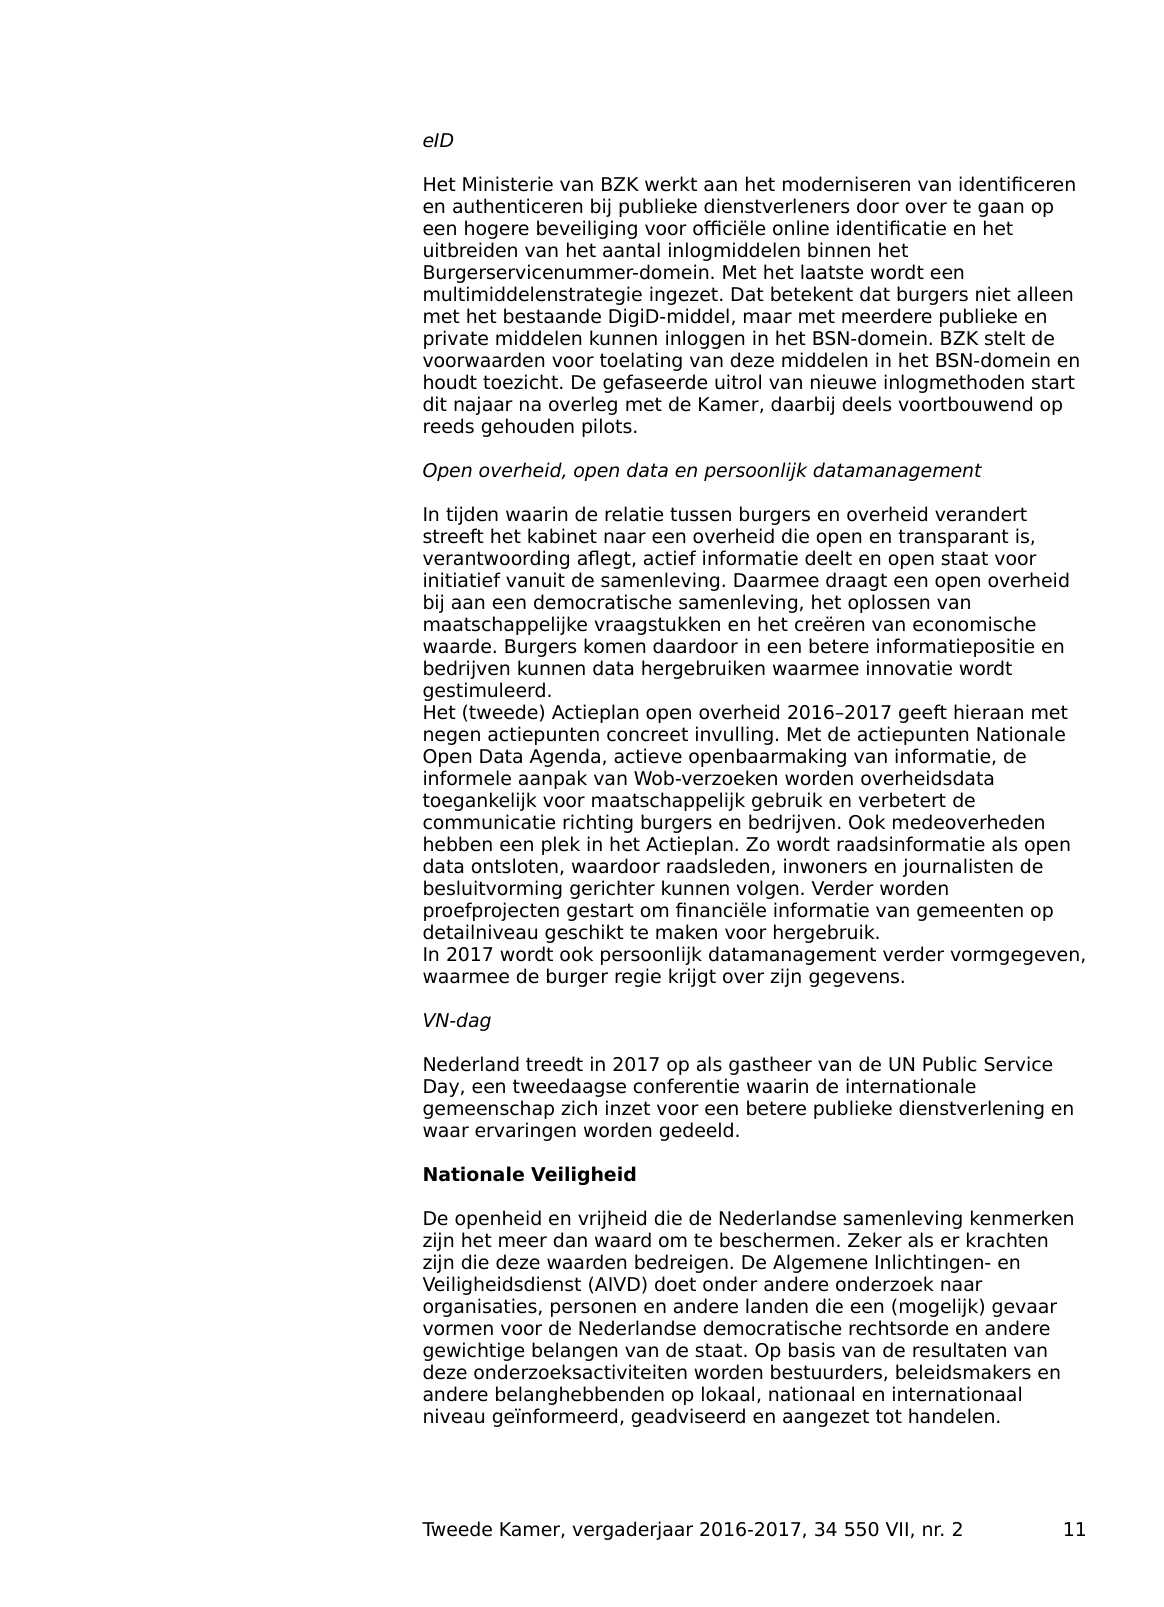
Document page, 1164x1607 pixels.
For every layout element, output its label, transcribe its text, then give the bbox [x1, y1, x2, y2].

subtitle eID [422, 130, 1087, 152]
text Het Ministerie van BZK werkt aan het moderniseren van identificeren en authenticeren bij publieke dienstverleners door over te gaan op een hogere beveiliging voor officiële online identificatie en het uitbreiden van het aantal inlogmiddelen binnen het Burgerservicenummer-domein. Met het laatste wordt een multimiddelenstrategie ingezet. Dat betekent dat burgers niet alleen met het bestaande DigiD-middel, maar met meerdere publieke en private middelen kunnen inloggen in het BSN-domein. BZK stelt de voorwaarden voor toelating van deze middelen in het BSN-domein en houdt toezicht. De gefaseerde uitrol van nieuwe inlogmethoden start dit najaar na overleg met de Kamer, daarbij deels voortbouwend op reeds gehouden pilots. [422, 174, 1087, 438]
text De openheid en vrijheid die de Nederlandse samenleving kenmerken zijn het meer dan waard om te beschermen. Zeker als er krachten zijn die deze waarden bedreigen. De Algemene Inlichtingen- en Veiligheidsdienst (AIVD) doet onder andere onderzoek naar organisaties, personen en andere landen die een (mogelijk) gevaar vormen voor de Nederlandse democratische rechtsorde en andere gewichtige belangen van de staat. Op basis van de resultaten van deze onderzoeksactiviteiten worden bestuurders, beleidsmakers en andere belanghebbenden op lokaal, nationaal en internationaal niveau geïnformeerd, geadviseerd en aangezet tot handelen. [422, 1208, 1087, 1428]
text In tijden waarin de relatie tussen burgers en overheid verandert streeft het kabinet naar een overheid die open en transparant is, verantwoording aflegt, actief informatie deelt en open staat voor initiatief vanuit de samenleving. Daarmee draagt een open overheid bij aan een democratische samenleving, het oplossen van maatschappelijke vraagstukken en het creëren van economische waarde. Burgers komen daardoor in een betere informatiepositie en bedrijven kunnen data hergebruiken waarmee innovatie wordt gestimuleerd. [422, 504, 1087, 702]
text Het (tweede) Actieplan open overheid 2016–2017 geeft hieraan met negen actiepunten concreet invulling. Met de actiepunten Nationale Open Data Agenda, actieve openbaarmaking van informatie, de informele aanpak van Wob-verzoeken worden overheidsdata toegankelijk voor maatschappelijk gebruik en verbetert de communicatie richting burgers en bedrijven. Ook medeoverheden hebben een plek in het Actieplan. Zo wordt raadsinformatie als open data ontsloten, waardoor raadsleden, inwoners en journalisten de besluitvorming gerichter kunnen volgen. Verder worden proefprojecten gestart om financiële informatie van gemeenten op detailniveau geschikt te maken voor hergebruik. [422, 702, 1087, 944]
subtitle VN-dag [422, 1010, 1087, 1032]
text In 2017 wordt ook persoonlijk datamanagement verder vormgegeven, waarmee de burger regie krijgt over zijn gegevens. [422, 944, 1087, 988]
subtitle Nationale Veiligheid [422, 1164, 1087, 1186]
text Nederland treedt in 2017 op als gastheer van de UN Public Service Day, een tweedaagse conferentie waarin de internationale gemeenschap zich inzet voor een betere publieke dienstverlening en waar ervaringen worden gedeeld. [422, 1054, 1087, 1142]
subtitle Open overheid, open data en persoonlijk datamanagement [422, 460, 1087, 482]
